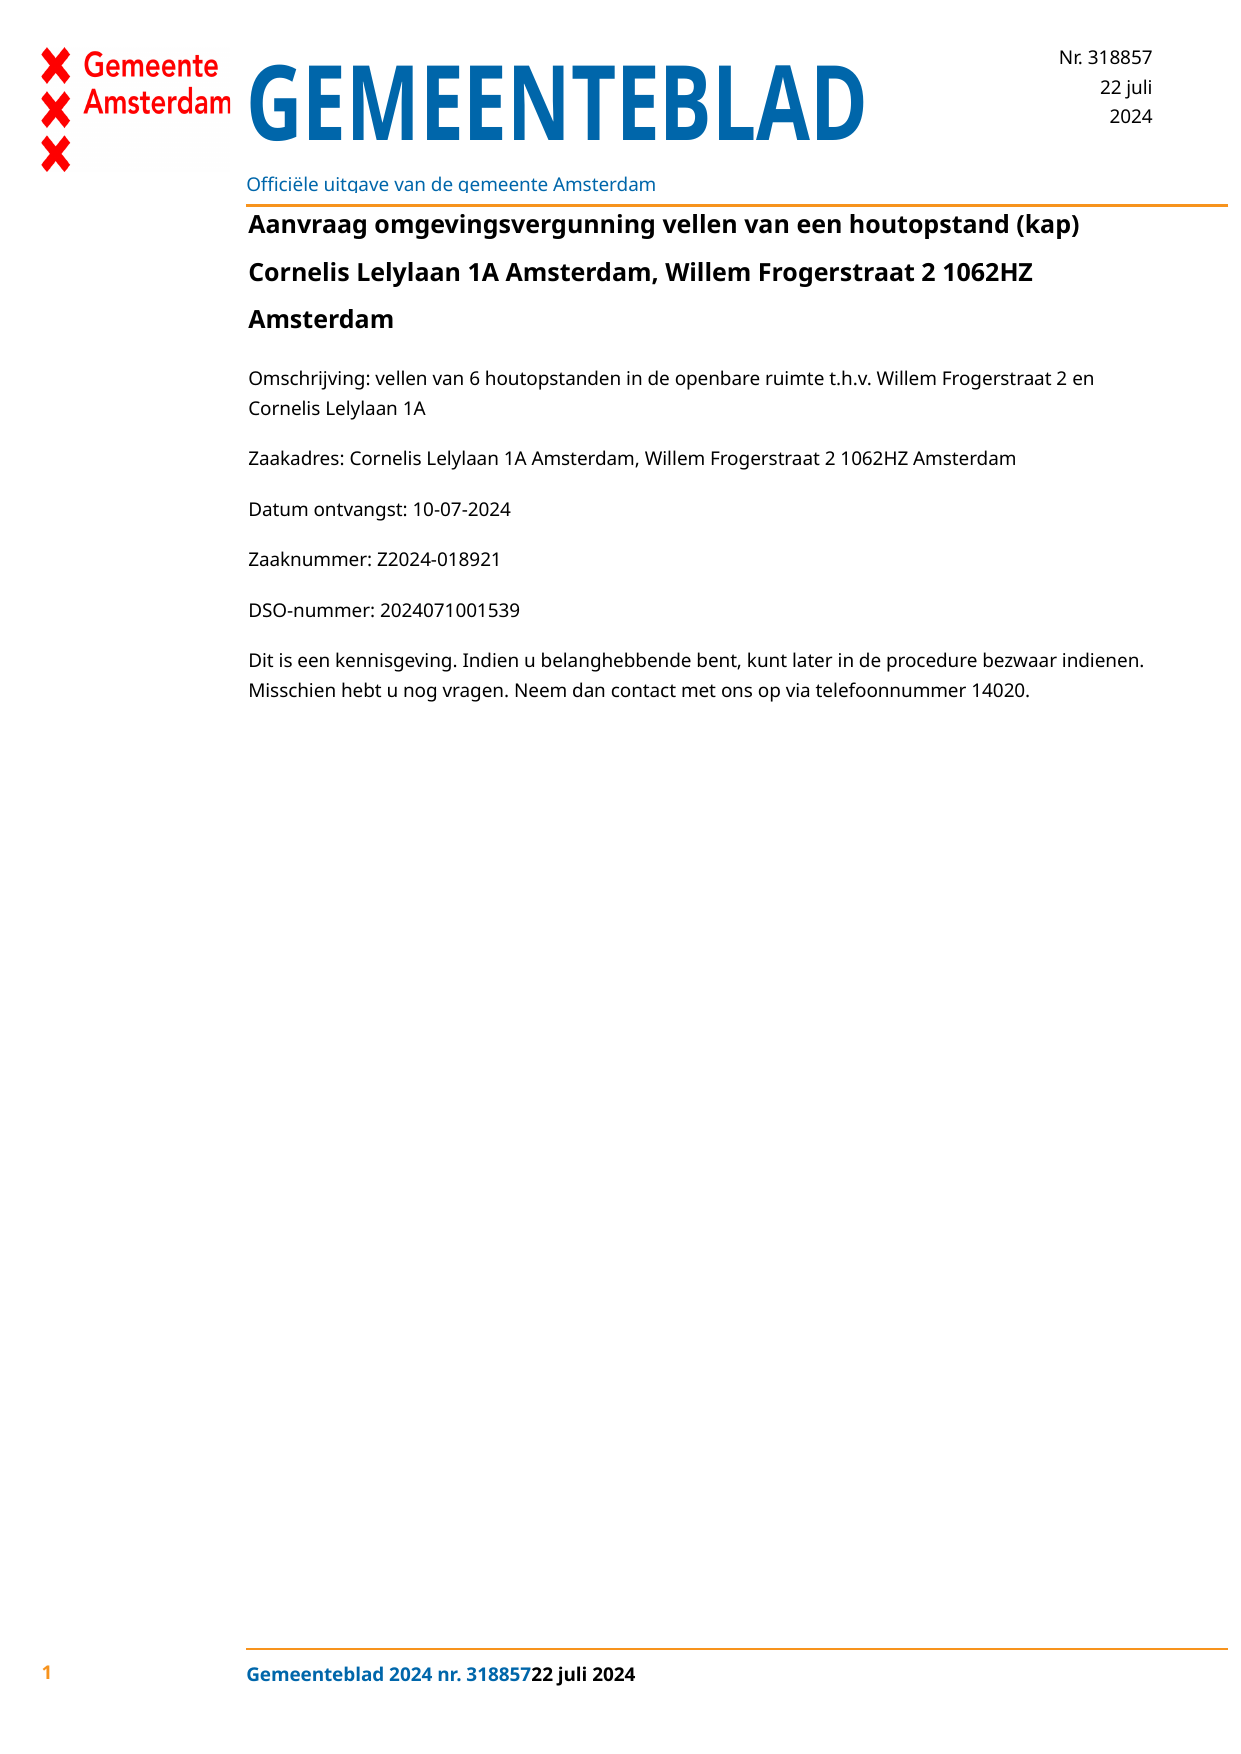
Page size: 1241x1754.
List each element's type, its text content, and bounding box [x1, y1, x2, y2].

text Aanvraag omgevingsvergunning vellen van een houtopstand (kap) Cornelis Lelylaan 1A Amsterdam, Willem Frogerstraat 2 1062HZ Amsterdam [248, 207, 1152, 336]
text Omschrijving: vellen van 6 houtopstanden in de openbare ruimte t.h.v. Willem Frogerstraat 2 en Cornelis Lelylaan 1A [248, 366, 1152, 421]
text Zaaknummer: Z2024-018921 [248, 546, 1152, 572]
picture [41, 47, 231, 172]
text Zaakadres: Cornelis Lelylaan 1A Amsterdam, Willem Frogerstraat 2 1062HZ Amsterdam [248, 446, 1152, 471]
text Dit is een kennisgeving. Indien u belanghebbende bent, kunt later in de procedure bezwaar indienen. Misschien hebt u nog vragen. Neem dan contact met ons op via telefoonnummer 14020. [248, 647, 1152, 702]
text Datum ontvangst: 10-07-2024 [248, 496, 1152, 522]
text DSO-nummer: 2024071001539 [248, 597, 1152, 622]
